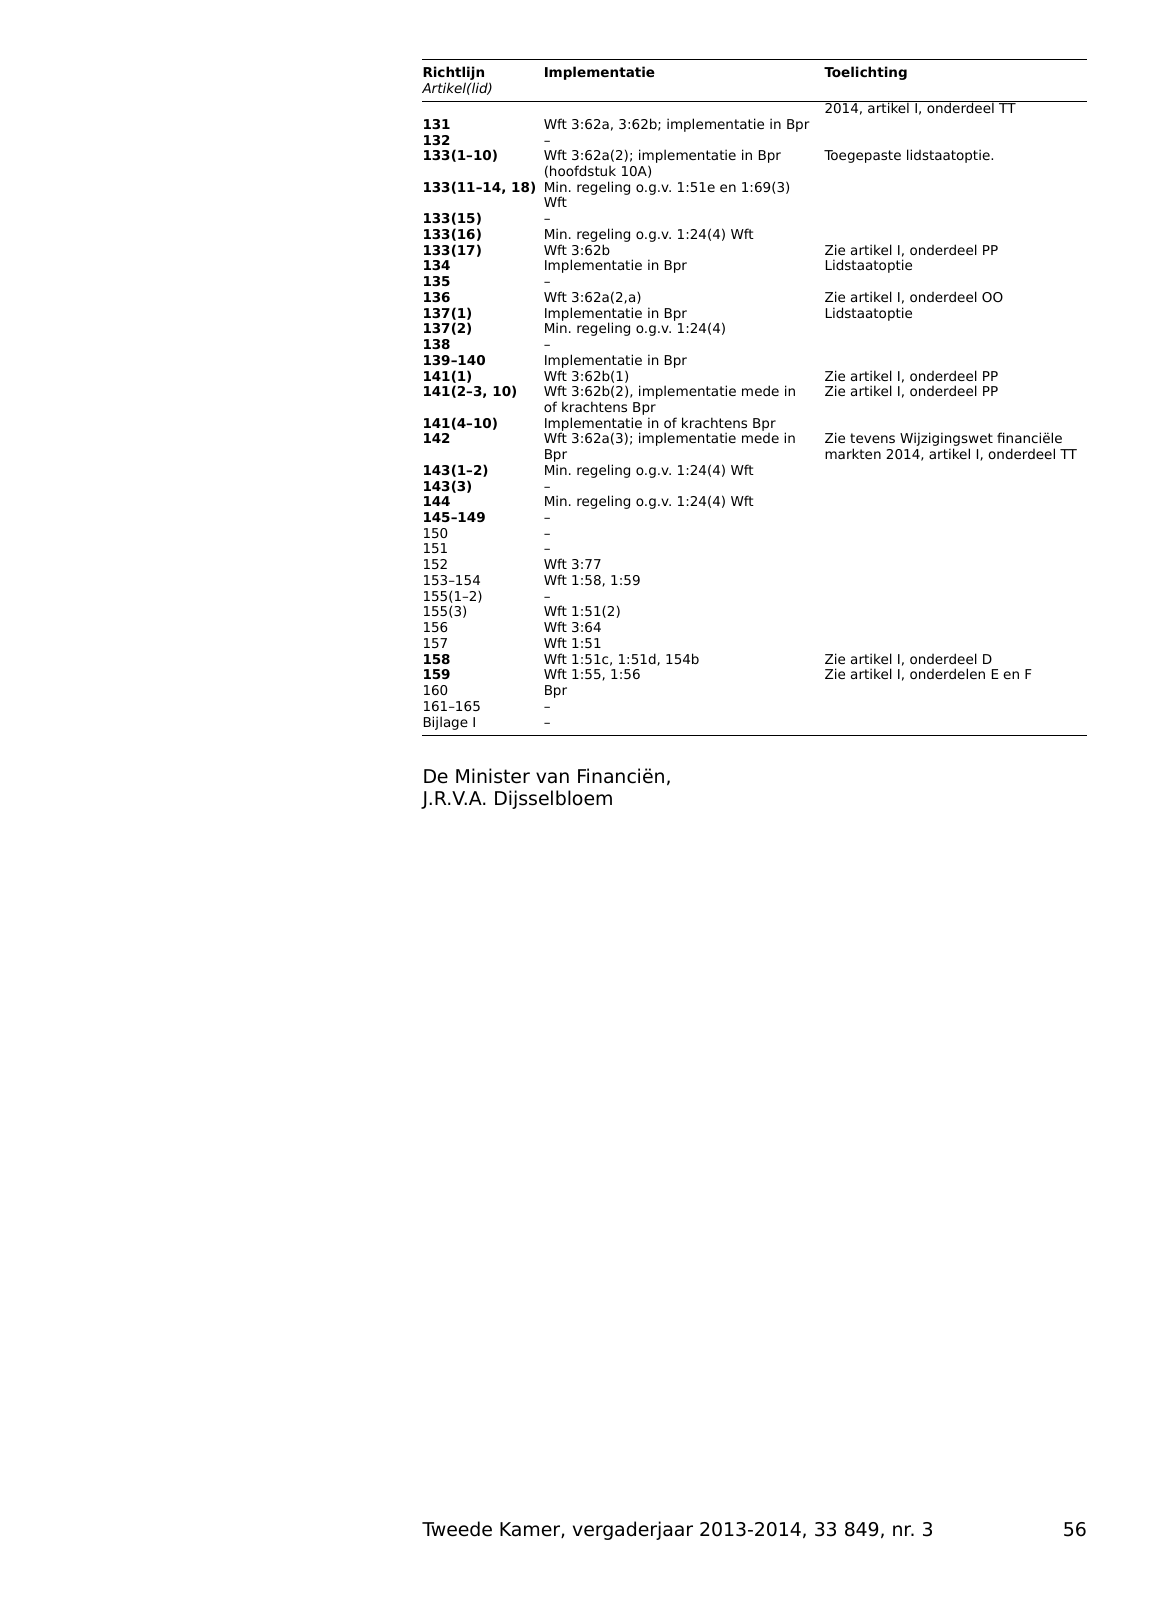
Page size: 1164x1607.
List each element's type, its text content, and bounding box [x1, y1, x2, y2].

table_cell Implementatie in Bpr [538, 305, 818, 321]
table_cell [818, 636, 1087, 651]
table_cell [818, 227, 1087, 242]
table_cell 133(11–14, 18) [422, 180, 537, 211]
table_cell Wft 3:62b(2), implementatie mede in of krachtens Bpr [538, 384, 818, 416]
table_cell 144 [422, 494, 537, 510]
table_cell 136 [422, 290, 537, 305]
table_cell [818, 541, 1087, 557]
table_cell [818, 699, 1087, 714]
table_cell [818, 117, 1087, 132]
table_cell 135 [422, 274, 537, 290]
table_cell – [538, 589, 818, 604]
table_cell – [538, 526, 818, 541]
table_cell Wft 3:62a(2); implementatie in Bpr (hoofdstuk 10A) [538, 148, 818, 179]
table_cell [818, 416, 1087, 431]
table_cell [818, 337, 1087, 353]
table_cell Zie artikel I, onderdeel PP [818, 384, 1087, 416]
table_cell 143(1–2) [422, 463, 537, 478]
table_cell 141(4–10) [422, 416, 537, 431]
table_cell [818, 479, 1087, 494]
table_cell Wft 1:51c, 1:51d, 154b [538, 651, 818, 667]
table_cell 145–149 [422, 510, 537, 526]
table_cell – [538, 479, 818, 494]
table_cell 132 [422, 133, 537, 148]
table_cell 155(3) [422, 604, 537, 620]
table_cell [818, 274, 1087, 290]
table_cell 157 [422, 636, 537, 651]
table_cell Min. regeling o.g.v. 1:24(4) Wft [538, 463, 818, 478]
table_cell [818, 321, 1087, 337]
table_cell 161–165 [422, 699, 537, 714]
table_cell Min. regeling o.g.v. 1:24(4) Wft [538, 227, 818, 242]
table_cell Zie artikel I, onderdeel PP [818, 243, 1087, 258]
table_cell Implementatie in Bpr [538, 258, 818, 274]
table_cell [818, 133, 1087, 148]
table_cell 151 [422, 541, 537, 557]
table_cell 159 [422, 667, 537, 683]
table_header Richtlijn Artikel(lid) [422, 60, 537, 101]
table_cell Implementatie in of krachtens Bpr [538, 416, 818, 431]
table_cell Zie artikel I, onderdelen E en F [818, 667, 1087, 683]
table_cell 158 [422, 651, 537, 667]
table_cell [818, 604, 1087, 620]
table_cell Min. regeling o.g.v. 1:24(4) [538, 321, 818, 337]
table_cell Wft 3:62a, 3:62b; implementatie in Bpr [538, 117, 818, 132]
table_cell Toegepaste lidstaatoptie. [818, 148, 1087, 179]
table_cell Wft 3:77 [538, 557, 818, 573]
table_cell – [538, 699, 818, 714]
table_cell Bpr [538, 683, 818, 699]
table_cell 137(1) [422, 305, 537, 321]
table_cell 155(1–2) [422, 589, 537, 604]
table_cell Wft 3:64 [538, 620, 818, 636]
table_cell Min. regeling o.g.v. 1:24(4) Wft [538, 494, 818, 510]
text De Minister van Financiën, J.R.V.A. Dijsselbloem [422, 766, 1087, 810]
table_cell Wft 3:62a(2,a) [538, 290, 818, 305]
table_cell Wft 1:58, 1:59 [538, 573, 818, 588]
table_cell – [538, 211, 818, 227]
table_cell – [538, 510, 818, 526]
table_cell [818, 714, 1087, 735]
table_cell Min. regeling o.g.v. 1:51e en 1:69(3) Wft [538, 180, 818, 211]
table_cell Wft 3:62a(3); implementatie mede in Bpr [538, 431, 818, 463]
table_cell 141(1) [422, 368, 537, 384]
table_cell – [538, 337, 818, 353]
table_cell – [538, 541, 818, 557]
table_cell 150 [422, 526, 537, 541]
table_cell Zie artikel I, onderdeel PP [818, 368, 1087, 384]
table_cell [818, 494, 1087, 510]
table_cell Wft 3:62b [538, 243, 818, 258]
table_cell 139–140 [422, 353, 537, 368]
table_cell Zie tevens Wijzigingswet financiële markten 2014, artikel I, onderdeel TT [818, 431, 1087, 463]
table_cell 142 [422, 431, 537, 463]
table_cell [422, 102, 537, 117]
table_cell [818, 180, 1087, 211]
table_cell – [538, 714, 818, 735]
table_cell Lidstaatoptie [818, 305, 1087, 321]
table_cell Wft 1:55, 1:56 [538, 667, 818, 683]
table_cell Wft 1:51(2) [538, 604, 818, 620]
table_cell [538, 102, 818, 117]
table_cell 152 [422, 557, 537, 573]
table_cell Wft 3:62b(1) [538, 368, 818, 384]
table_cell Bijlage I [422, 714, 537, 735]
table_cell 156 [422, 620, 537, 636]
table_cell [818, 353, 1087, 368]
table_cell [818, 620, 1087, 636]
table_cell 134 [422, 258, 537, 274]
table_cell [818, 510, 1087, 526]
table_cell 133(17) [422, 243, 537, 258]
table_cell Implementatie in Bpr [538, 353, 818, 368]
table_cell 141(2–3, 10) [422, 384, 537, 416]
table_cell 2014, artikel I, onderdeel TT [818, 102, 1087, 117]
table_cell 138 [422, 337, 537, 353]
table_cell [818, 589, 1087, 604]
table_cell Lidstaatoptie [818, 258, 1087, 274]
table_cell 137(2) [422, 321, 537, 337]
table_cell – [538, 133, 818, 148]
table_cell – [538, 274, 818, 290]
table_cell Zie artikel I, onderdeel OO [818, 290, 1087, 305]
table_cell 160 [422, 683, 537, 699]
table_header Implementatie [538, 60, 818, 101]
table_header Toelichting [818, 60, 1087, 101]
table_cell 133(1–10) [422, 148, 537, 179]
table_cell Zie artikel I, onderdeel D [818, 651, 1087, 667]
table_cell [818, 557, 1087, 573]
table_cell [818, 211, 1087, 227]
table_cell [818, 683, 1087, 699]
table_cell 133(16) [422, 227, 537, 242]
table_cell 143(3) [422, 479, 537, 494]
table_cell 153–154 [422, 573, 537, 588]
table_cell [818, 463, 1087, 478]
table_cell 131 [422, 117, 537, 132]
table_cell [818, 526, 1087, 541]
table_cell [818, 573, 1087, 588]
table_cell 133(15) [422, 211, 537, 227]
table_cell Wft 1:51 [538, 636, 818, 651]
